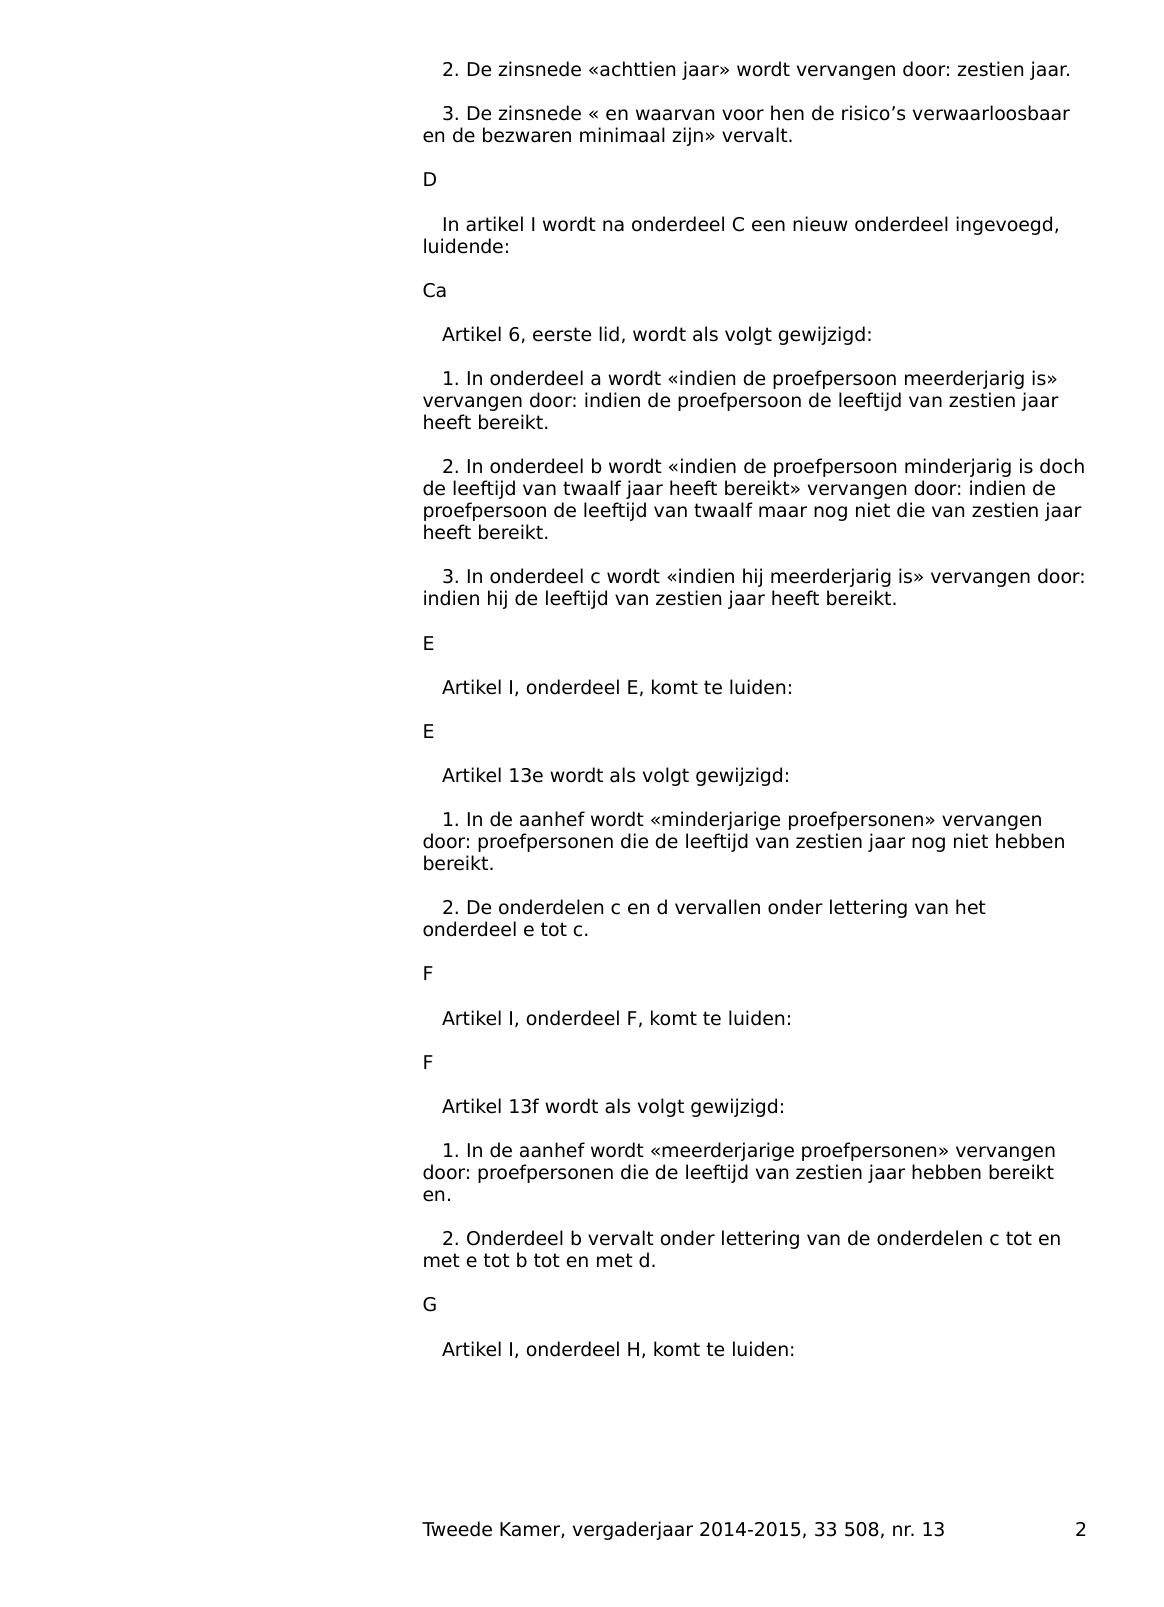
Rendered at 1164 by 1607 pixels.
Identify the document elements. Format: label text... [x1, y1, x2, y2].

text Artikel I, onderdeel H, komt te luiden: [422, 1338, 1087, 1360]
text In artikel I wordt na onderdeel C een nieuw onderdeel ingevoegd, luidende: [422, 213, 1087, 257]
subtitle G [422, 1294, 1087, 1316]
subtitle F [422, 1052, 1087, 1074]
text Artikel 13f wordt als volgt gewijzigd: [422, 1096, 1087, 1118]
subtitle F [422, 963, 1087, 985]
text Artikel I, onderdeel E, komt te luiden: [422, 677, 1087, 698]
text 2. Onderdeel b vervalt onder lettering van de onderdelen c tot en met e tot b tot en met d. [422, 1228, 1087, 1272]
subtitle E [422, 721, 1087, 743]
text 2. De onderdelen c en d vervallen onder lettering van het onderdeel e tot c. [422, 897, 1087, 941]
text 2. De zinsnede «achttien jaar» wordt vervangen door: zestien jaar. [422, 59, 1087, 81]
text 1. In onderdeel a wordt «indien de proefpersoon meerderjarig is» vervangen door: indien de proefpersoon de leeftijd van zestien jaar heeft bereikt. [422, 368, 1087, 434]
text Artikel I, onderdeel F, komt te luiden: [422, 1007, 1087, 1029]
text 2. In onderdeel b wordt «indien de proefpersoon minderjarig is doch de leeftijd van twaalf jaar heeft bereikt» vervangen door: indien de proefpersoon de leeftijd van twaalf maar nog niet die van zestien jaar heeft bereikt. [422, 456, 1087, 544]
text 1. In de aanhef wordt «meerderjarige proefpersonen» vervangen door: proefpersonen die de leeftijd van zestien jaar hebben bereikt en. [422, 1140, 1087, 1206]
subtitle Ca [422, 280, 1087, 302]
text Artikel 6, eerste lid, wordt als volgt gewijzigd: [422, 324, 1087, 346]
subtitle E [422, 632, 1087, 654]
text 3. De zinsnede « en waarvan voor hen de risico’s verwaarloosbaar en de bezwaren minimaal zijn» vervalt. [422, 103, 1087, 147]
text 1. In de aanhef wordt «minderjarige proefpersonen» vervangen door: proefpersonen die de leeftijd van zestien jaar nog niet hebben bereikt. [422, 809, 1087, 875]
subtitle D [422, 169, 1087, 191]
text Artikel 13e wordt als volgt gewijzigd: [422, 765, 1087, 787]
text 3. In onderdeel c wordt «indien hij meerderjarig is» vervangen door: indien hij de leeftijd van zestien jaar heeft bereikt. [422, 566, 1087, 610]
